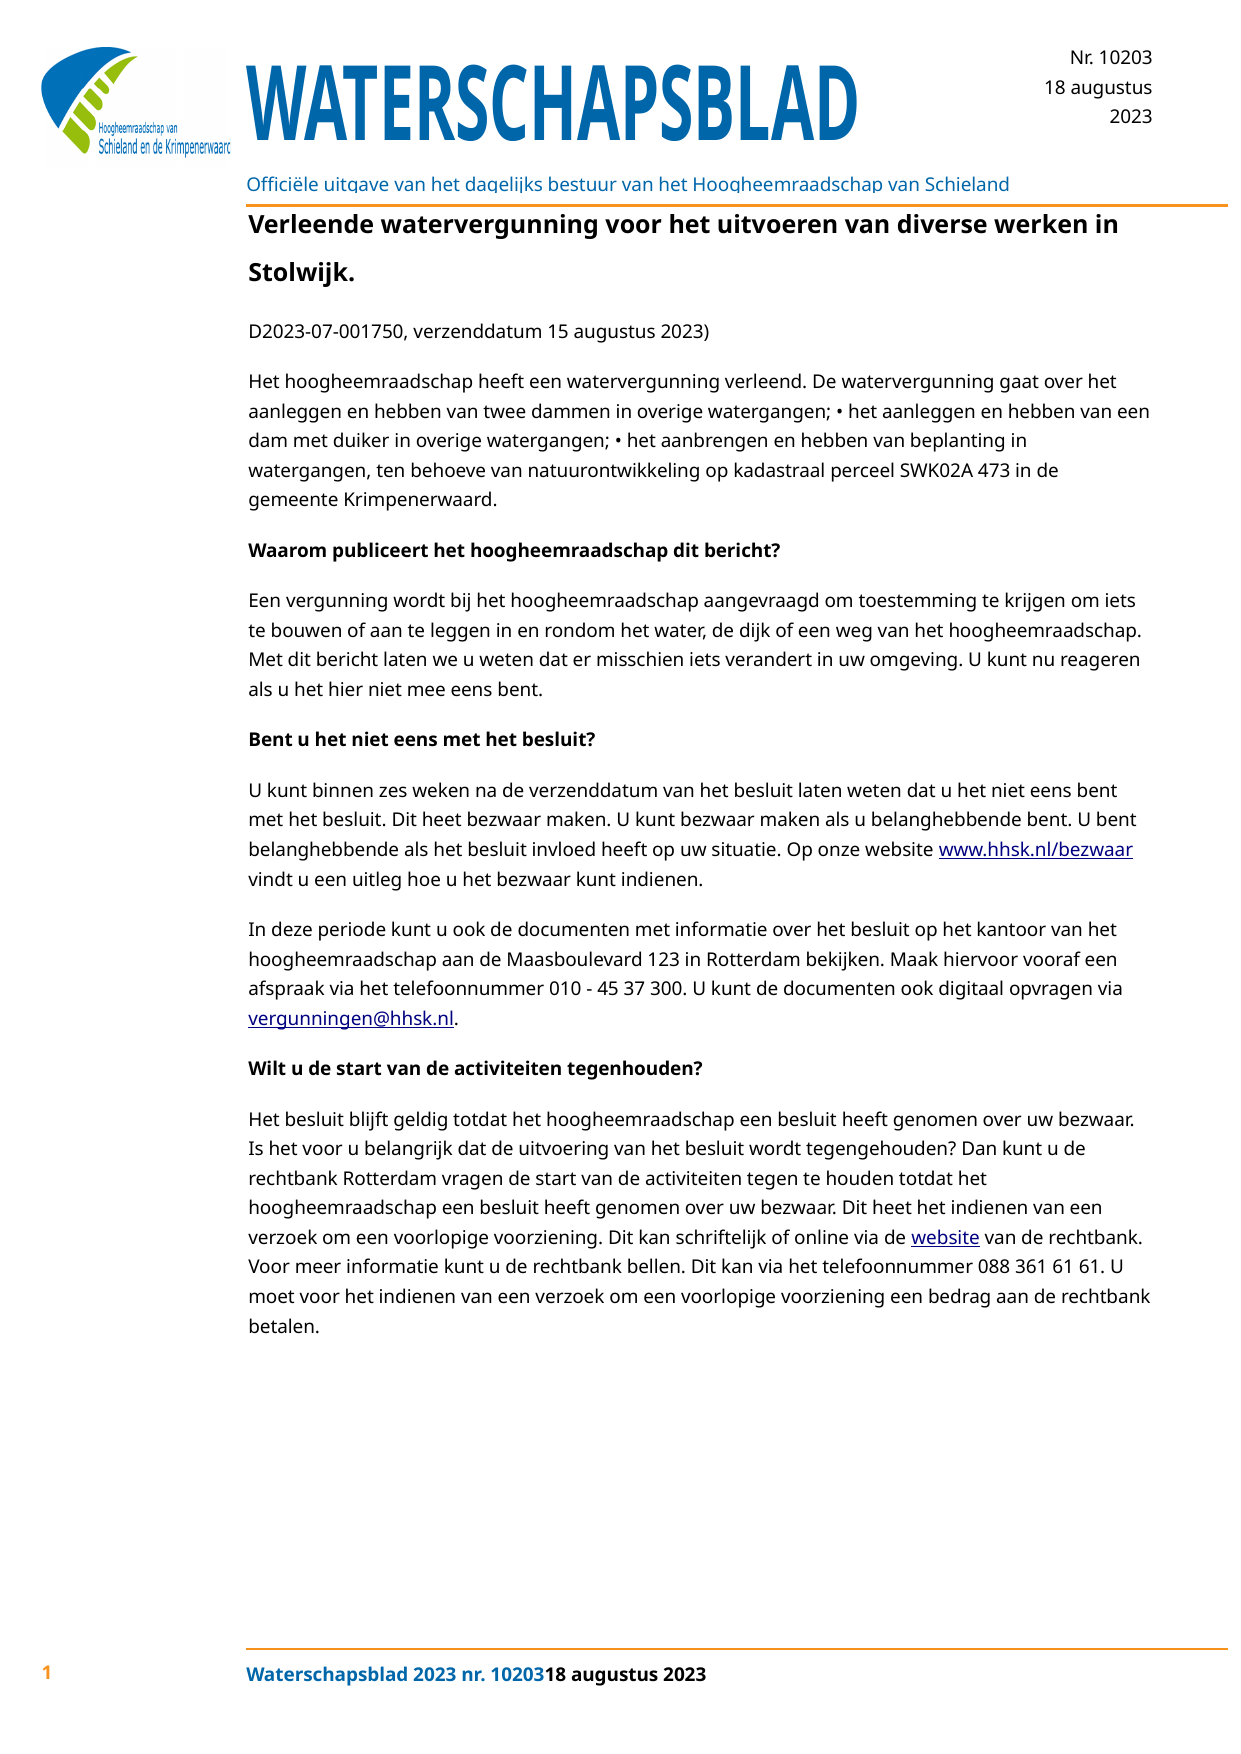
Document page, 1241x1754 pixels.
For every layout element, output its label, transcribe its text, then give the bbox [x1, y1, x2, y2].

text Het besluit blijft geldig totdat het hoogheemraadschap een besluit heeft genomen over uw bezwaar. Is het voor u belangrijk dat de uitvoering van het besluit wordt tegengehouden? Dan kunt u de rechtbank Rotterdam vragen de start van de activiteiten tegen te houden totdat het hoogheemraadschap een besluit heeft genomen over uw bezwaar. Dit heet het indienen van een verzoek om een voorlopige voorziening. Dit kan schriftelijk of online via de website van de rechtbank. Voor meer informatie kunt u de rechtbank bellen. Dit kan via het telefoonnummer 088 361 61 61. U moet voor het indienen van een verzoek om een voorlopige voorziening een bedrag aan de rechtbank betalen. [248, 1106, 1152, 1339]
text Bent u het niet eens met het besluit? [248, 727, 1152, 752]
text Wilt u de start van de activiteiten tegenhouden? [248, 1055, 1152, 1081]
text Een vergunning wordt bij het hoogheemraadschap aangevraagd om toestemming te krijgen om iets te bouwen of aan te leggen in en rondom het water, de dijk of een weg van het hoogheemraadschap. Met dit bericht laten we u weten dat er misschien iets verandert in uw omgeving. U kunt nu reageren als u het hier niet mee eens bent. [248, 587, 1152, 702]
text Waarom publiceert het hoogheemraadschap dit bericht? [248, 537, 1152, 563]
text Verleende watervergunning voor het uitvoeren van diverse werken in Stolwijk. [248, 207, 1152, 288]
picture [41, 47, 231, 172]
text D2023-07-001750, verzenddatum 15 augustus 2023) [248, 318, 1152, 344]
text Het hoogheemraadschap heeft een watervergunning verleend. De watervergunning gaat over het aanleggen en hebben van twee dammen in overige watergangen; • het aanleggen en hebben van een dam met duiker in overige watergangen; • het aanbrengen en hebben van beplanting in watergangen, ten behoeve van natuurontwikkeling op kadastraal perceel SWK02A 473 in de gemeente Krimpenerwaard. [248, 368, 1152, 512]
text In deze periode kunt u ook de documenten met informatie over het besluit op het kantoor van het hoogheemraadschap aan de Maasboulevard 123 in Rotterdam bekijken. Maak hiervoor vooraf een afspraak via het telefoonnummer 010 - 45 37 300. U kunt de documenten ook digitaal opvragen via vergunningen@hhsk.nl. [248, 916, 1152, 1031]
text U kunt binnen zes weken na de verzenddatum van het besluit laten weten dat u het niet eens bent met het besluit. Dit heet bezwaar maken. U kunt bezwaar maken als u belanghebbende bent. U bent belanghebbende als het besluit invloed heeft op uw situatie. Op onze website www.hhsk.nl/bezwaar vindt u een uitleg hoe u het bezwaar kunt indienen. [248, 777, 1152, 892]
